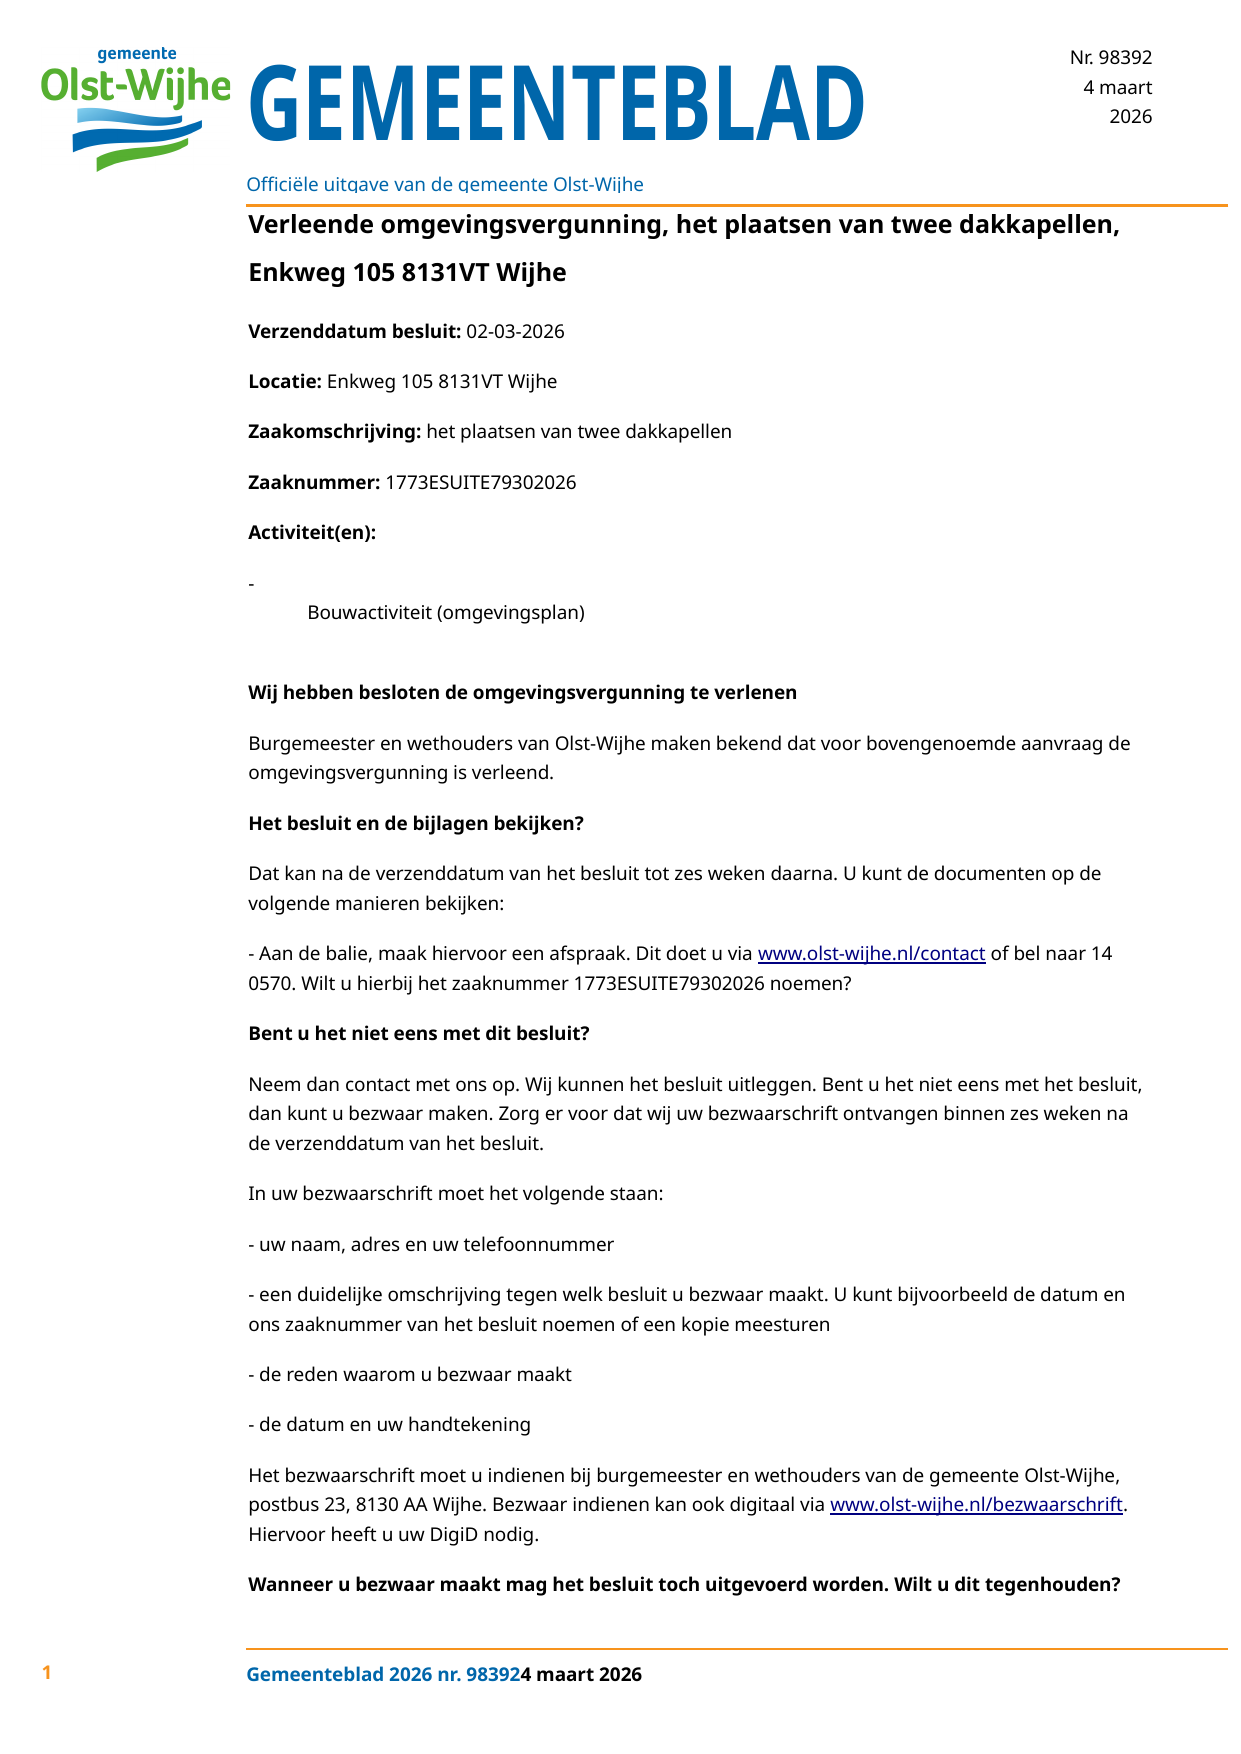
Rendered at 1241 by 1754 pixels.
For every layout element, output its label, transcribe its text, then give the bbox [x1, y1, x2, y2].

text Verleende omgevingsvergunning, het plaatsen van twee dakkapellen, Enkweg 105 8131VT Wijhe [248, 207, 1152, 288]
text Neem dan contact met ons op. Wij kunnen het besluit uitleggen. Bent u het niet eens met het besluit, dan kunt u bezwaar maken. Zorg er voor dat wij uw bezwaarschrift ontvangen binnen zes weken na de verzenddatum van het besluit. [248, 1071, 1152, 1156]
text - uw naam, adres en uw telefoonnummer [248, 1231, 1152, 1257]
text - de datum en uw handtekening [248, 1412, 1152, 1437]
text Zaaknummer: 1773ESUITE79302026 [248, 469, 1152, 495]
picture [41, 47, 231, 172]
text Het bezwaarschrift moet u indienen bij burgemeester en wethouders van de gemeente Olst-Wijhe, postbus 23, 8130 AA Wijhe. Bezwaar indienen kan ook digitaal via www.olst-wijhe.nl/bezwaarschrift. Hiervoor heeft u uw DigiD nodig. [248, 1462, 1152, 1547]
text - de reden waarom u bezwaar maakt [248, 1361, 1152, 1387]
text In uw bezwaarschrift moet het volgende staan: [248, 1180, 1152, 1206]
text Wanneer u bezwaar maakt mag het besluit toch uitgevoerd worden. Wilt u dit tegenhouden? [248, 1572, 1152, 1597]
text Dat kan na de verzenddatum van het besluit tot zes weken daarna. U kunt de documenten op de volgende manieren bekijken: [248, 860, 1152, 916]
text Wij hebben besloten de omgevingsvergunning te verlenen [248, 679, 1152, 705]
text Burgemeester en wethouders van Olst-Wijhe maken bekend dat voor bovengenoemde aanvraag de omgevingsvergunning is verleend. [248, 730, 1152, 785]
text Activiteit(en): [248, 519, 1152, 545]
text Bent u het niet eens met dit besluit? [248, 1020, 1152, 1046]
text Zaakomschrijving: het plaatsen van twee dakkapellen [248, 419, 1152, 444]
list Bouwactiviteit (omgevingsplan) [248, 599, 1152, 625]
text Het besluit en de bijlagen bekijken? [248, 810, 1152, 836]
text - Aan de balie, maak hiervoor een afspraak. Dit doet u via www.olst-wijhe.nl/contact of bel naar 14 0570. Wilt u hierbij het zaaknummer 1773ESUITE79302026 noemen? [248, 940, 1152, 996]
text - een duidelijke omschrijving tegen welk besluit u bezwaar maakt. U kunt bijvoorbeeld de datum en ons zaaknummer van het besluit noemen of een kopie meesturen [248, 1281, 1152, 1337]
text Verzenddatum besluit: 02-03-2026 [248, 318, 1152, 344]
text Locatie: Enkweg 105 8131VT Wijhe [248, 368, 1152, 394]
